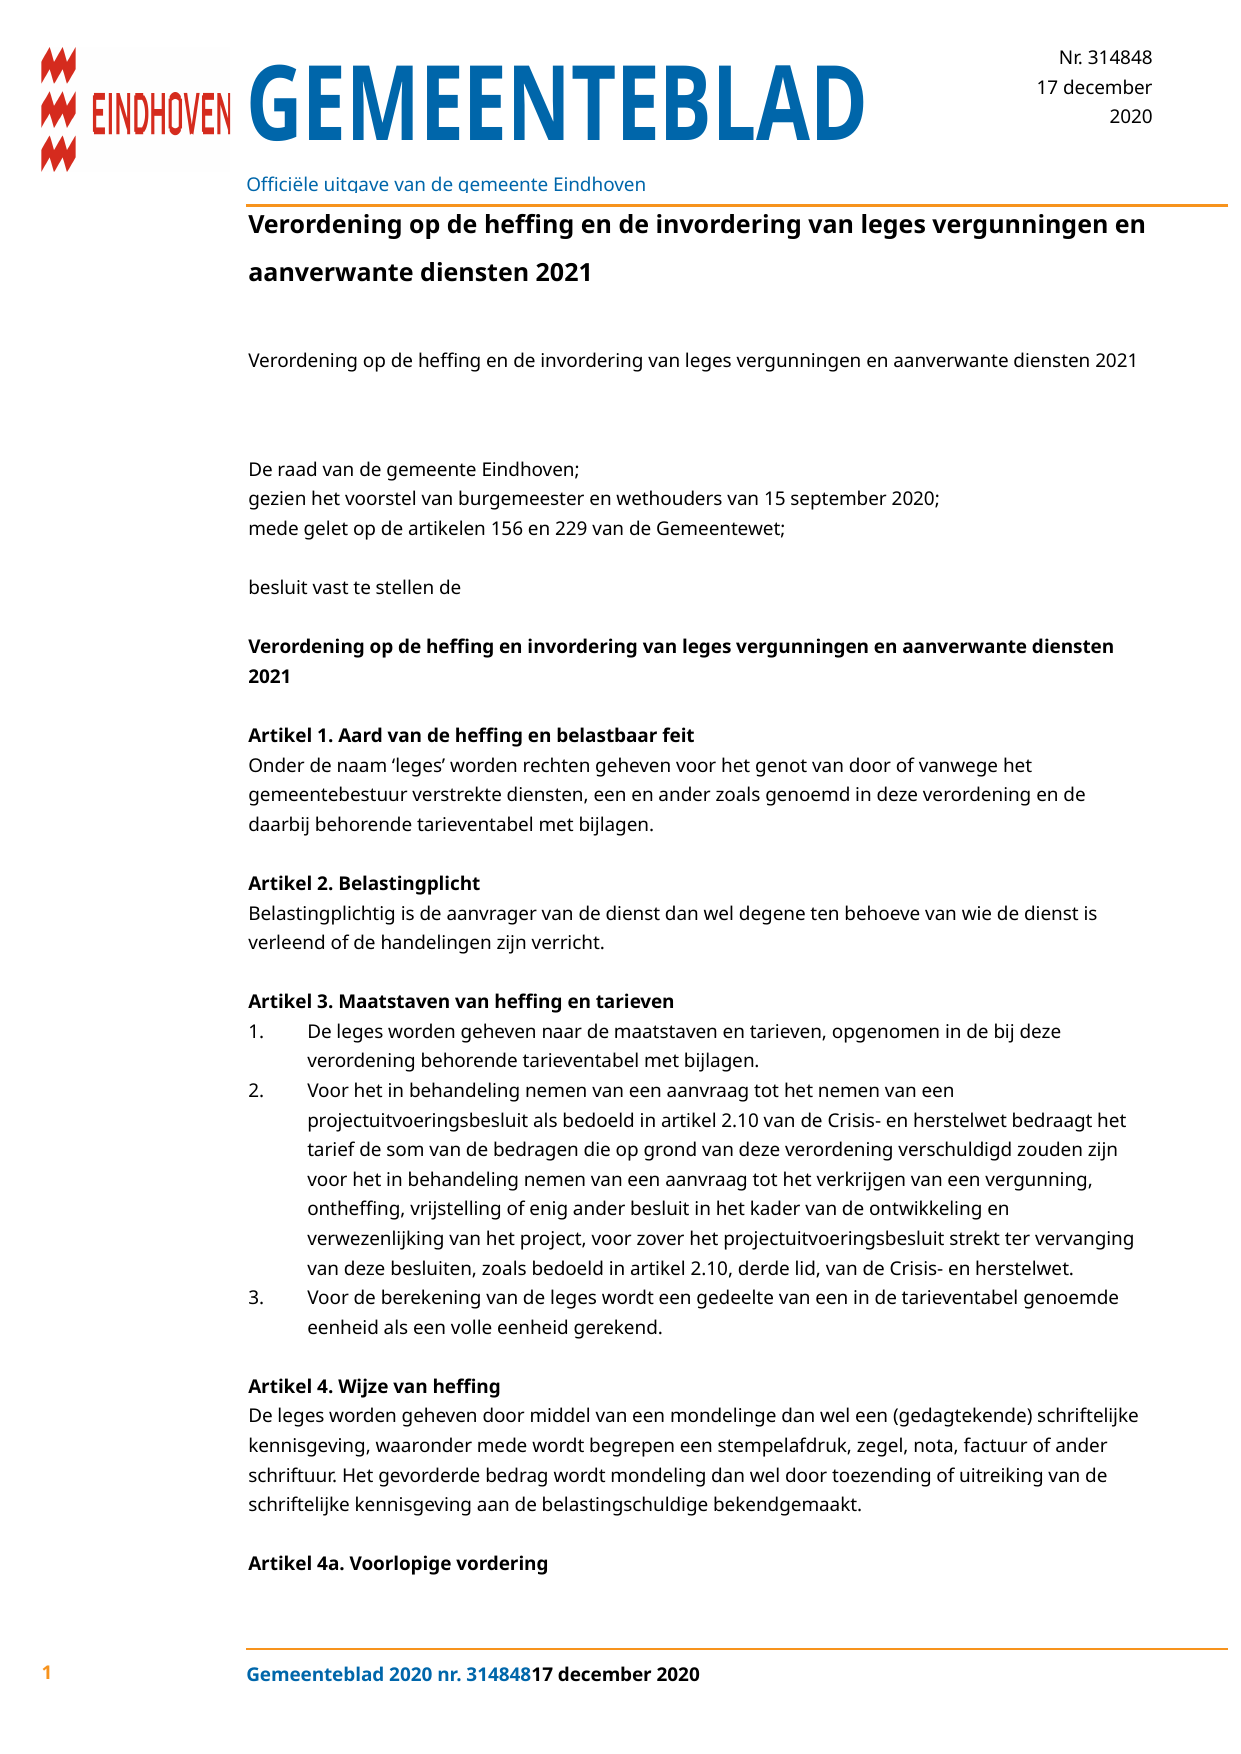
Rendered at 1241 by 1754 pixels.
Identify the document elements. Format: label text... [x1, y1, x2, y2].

text gezien het voorstel van burgemeester en wethouders van 15 september 2020; [248, 486, 1152, 511]
text Onder de naam ‘leges’ worden rechten geheven voor het genot van door of vanwege het gemeentebestuur verstrekte diensten, een en ander zoals genoemd in deze verordening en de daarbij behorende tarieventabel met bijlagen. [248, 752, 1152, 837]
list De leges worden geheven naar de maatstaven en tarieven, opgenomen in de bij deze verordening behorende tarieventabel met bijlagen. [248, 1018, 1152, 1073]
picture [41, 47, 231, 172]
text besluit vast te stellen de [248, 574, 1152, 600]
text Belastingplichtig is de aanvrager van de dienst dan wel degene ten behoeve van wie de dienst is verleend of de handelingen zijn verricht. [248, 900, 1152, 955]
text Verordening op de heffing en invordering van leges vergunningen en aanverwante diensten 2021 [248, 633, 1152, 689]
text Verordening op de heffing en de invordering van leges vergunningen en aanverwante diensten 2021 [248, 207, 1152, 288]
text De leges worden geheven door middel van een mondelinge dan wel een (gedagtekende) schriftelijke kennisgeving, waaronder mede wordt begrepen een stempelafdruk, zegel, nota, factuur of ander schriftuur. Het gevorderde bedrag wordt mondeling dan wel door toezending of uitreiking van de schriftelijke kennisgeving aan de belastingschuldige bekendgemaakt. [248, 1403, 1152, 1517]
text Artikel 2. Belastingplicht [248, 870, 1152, 896]
text Artikel 4a. Voorlopige vordering [248, 1551, 1152, 1576]
text Artikel 4. Wijze van heffing [248, 1373, 1152, 1399]
list Voor het in behandeling nemen van een aanvraag tot het nemen van een projectuitvoeringsbesluit als bedoeld in artikel 2.10 van de Crisis- en herstelwet bedraagt het tarief de som van de bedragen die op grond van deze verordening verschuldigd zouden zijn voor het in behandeling nemen van een aanvraag tot het verkrijgen van een vergunning, ontheffing, vrijstelling of enig ander besluit in het kader van de ontwikkeling en verwezenlijking van het project, voor zover het projectuitvoeringsbesluit strekt ter vervanging van deze besluiten, zoals bedoeld in artikel 2.10, derde lid, van de Crisis- en herstelwet. [248, 1077, 1152, 1280]
text De raad van de gemeente Eindhoven; [248, 456, 1152, 482]
text Verordening op de heffing en de invordering van leges vergunningen en aanverwante diensten 2021 [248, 347, 1152, 373]
text Artikel 3. Maatstaven van heffing en tarieven [248, 988, 1152, 1014]
text Artikel 1. Aard van de heffing en belastbaar feit [248, 722, 1152, 748]
list Voor de berekening van de leges wordt een gedeelte van een in de tarieventabel genoemde eenheid als een volle eenheid gerekend. [248, 1284, 1152, 1339]
text mede gelet op de artikelen 156 en 229 van de Gemeentewet; [248, 515, 1152, 541]
